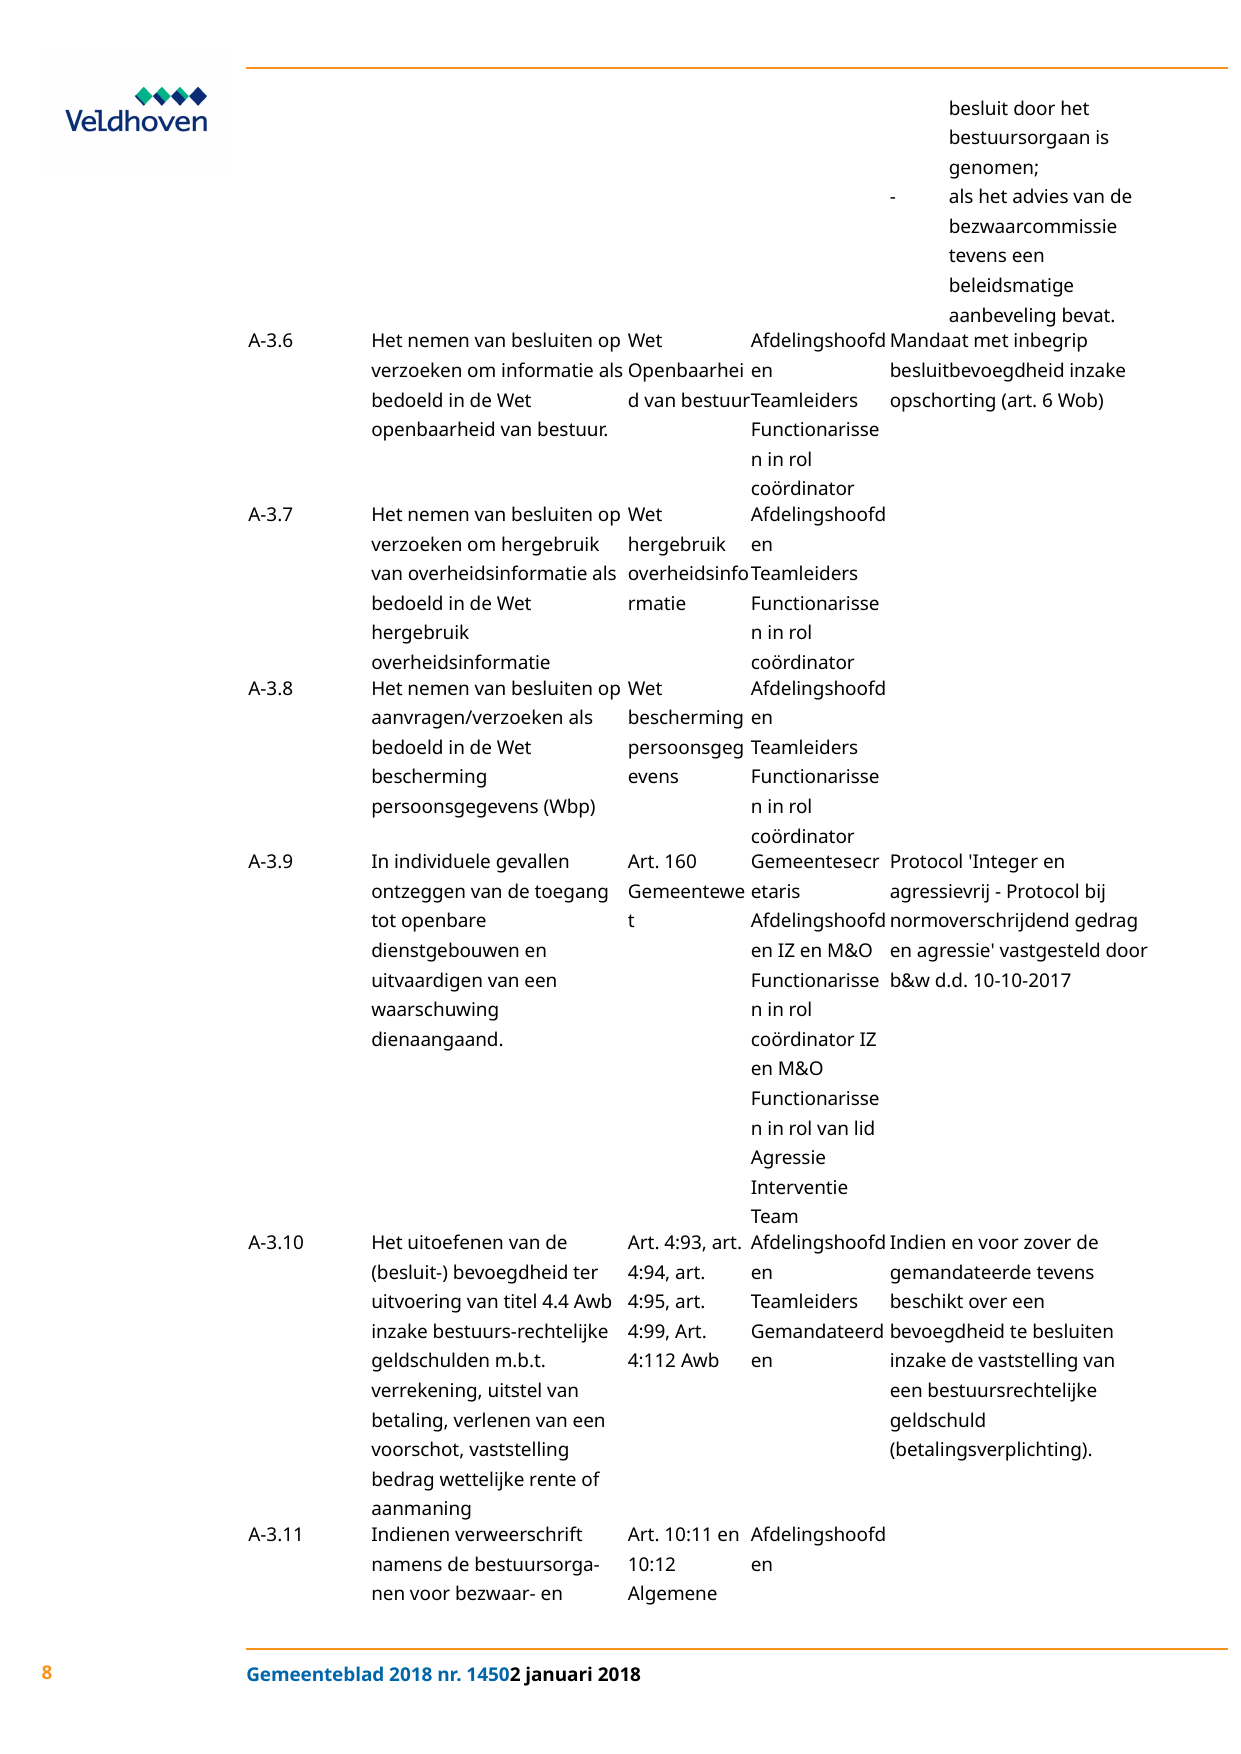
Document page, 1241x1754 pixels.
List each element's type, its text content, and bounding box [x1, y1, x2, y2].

table_cell Art. 4:93, art. 4:94, art. 4:95, art. 4:99, Art. 4:112 Awb [628, 1229, 751, 1521]
table_cell Het nemen van besluiten op aanvragen/verzoeken als bedoeld in de Wet bescherming persoonsgegevens (Wbp) [371, 675, 628, 848]
table_cell A-3.10 [248, 1229, 371, 1521]
table_cell [890, 675, 1152, 848]
table_cell Art. 160 Gemeentewet [628, 849, 751, 1229]
table_cell A-3.11 [248, 1521, 371, 1606]
table_cell In individuele gevallen ontzeggen van de toegang tot openbare dienstgebouwen en uitvaardigen van een waarschuwing dienaangaand. [371, 849, 628, 1229]
table_cell besluit door het bestuursorgaan is genomen; als het advies van de bezwaarcommissie tevens een beleidsmatige aanbeveling bevat. [890, 95, 1152, 328]
table_cell Art. 10:11 en 10:12 Algemene [628, 1521, 751, 1606]
table_cell Afdelingshoofden Teamleiders Functionarissen in rol coördinator [751, 675, 889, 848]
table_cell Afdelingshoofden [751, 1521, 889, 1606]
table_cell Het nemen van besluiten op verzoeken om hergebruik van overheidsinformatie als bedoeld in de Wet hergebruik overheidsinformatie [371, 501, 628, 675]
table_cell [628, 95, 751, 328]
table_cell Wet bescherming persoonsgegevens [628, 675, 751, 848]
picture [41, 47, 231, 172]
table_cell Afdelingshoofden Teamleiders Gemandateerden [751, 1229, 889, 1521]
table_cell Afdelingshoofden Teamleiders Functionarissen in rol coördinator [751, 328, 889, 501]
table_cell [371, 95, 628, 328]
table_cell Indien en voor zover de gemandateerde tevens beschikt over een bevoegdheid te besluiten inzake de vaststelling van een bestuursrechtelijke geldschuld (betalingsverplichting). [890, 1229, 1152, 1521]
table_cell Afdelingshoofden Teamleiders Functionarissen in rol coördinator [751, 501, 889, 675]
table_cell [890, 1521, 1152, 1606]
table_cell Gemeentesecretaris Afdelingshoofden IZ en M&O Functionarissen in rol coördinator IZ en M&O Functionarissen in rol van lid Agressie Interventie Team [751, 849, 889, 1229]
table_cell Indienen verweerschrift namens de bestuursorga-nen voor bezwaar- en [371, 1521, 628, 1606]
table_cell A-3.9 [248, 849, 371, 1229]
table_cell Het uitoefenen van de (besluit-) bevoegdheid ter uitvoering van titel 4.4 Awb inzake bestuurs-rechtelijke geldschulden m.b.t. verrekening, uitstel van betaling, verlenen van een voorschot, vaststelling bedrag wettelijke rente of aanmaning [371, 1229, 628, 1521]
table_cell Protocol 'Integer en agressievrij - Protocol bij normoverschrijdend gedrag en agressie' vastgesteld door b&w d.d. 10-10-2017 [890, 849, 1152, 1229]
table_cell Mandaat met inbegrip besluitbevoegdheid inzake opschorting (art. 6 Wob) [890, 328, 1152, 501]
table_cell Wet Openbaarheid van bestuur [628, 328, 751, 501]
table_cell A-3.8 [248, 675, 371, 848]
table_cell A-3.6 [248, 328, 371, 501]
table_cell Wet hergebruik overheidsinformatie [628, 501, 751, 675]
table_cell A-3.7 [248, 501, 371, 675]
table_cell Het nemen van besluiten op verzoeken om informatie als bedoeld in de Wet openbaarheid van bestuur. [371, 328, 628, 501]
table_cell [248, 95, 371, 328]
table_cell [751, 95, 889, 328]
table_cell [890, 501, 1152, 675]
